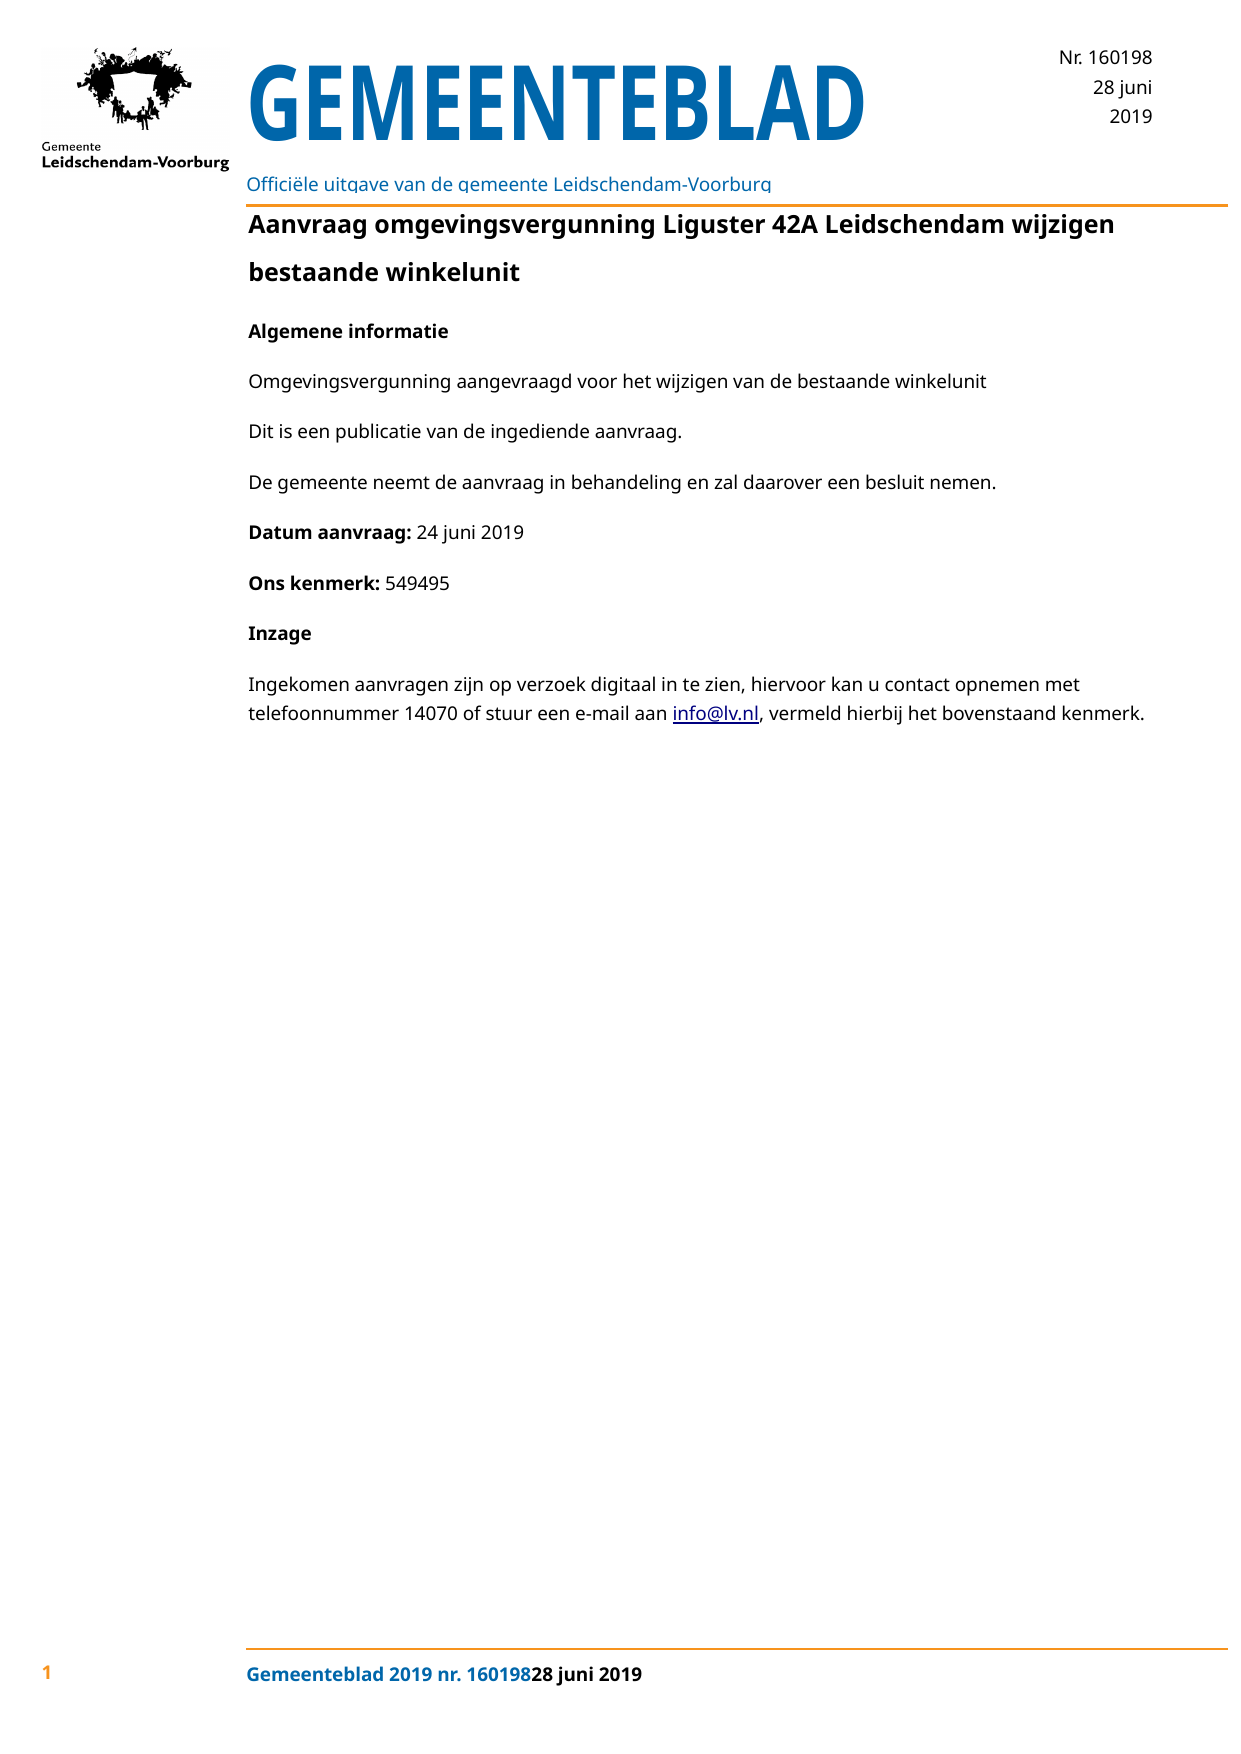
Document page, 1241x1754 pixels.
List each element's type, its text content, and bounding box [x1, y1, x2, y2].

text Omgevingsvergunning aangevraagd voor het wijzigen van de bestaande winkelunit [248, 368, 1152, 394]
picture [41, 47, 231, 172]
text Inzage [248, 620, 1152, 646]
text De gemeente neemt de aanvraag in behandeling en zal daarover een besluit nemen. [248, 469, 1152, 495]
text Ingekomen aanvragen zijn op verzoek digitaal in te zien, hiervoor kan u contact opnemen met telefoonnummer 14070 of stuur een e-mail aan info@lv.nl, vermeld hierbij het bovenstaand kenmerk. [248, 671, 1152, 726]
text Algemene informatie [248, 318, 1152, 344]
text Aanvraag omgevingsvergunning Liguster 42A Leidschendam wijzigen bestaande winkelunit [248, 207, 1152, 288]
text Datum aanvraag: 24 juni 2019 [248, 519, 1152, 545]
text Ons kenmerk: 549495 [248, 570, 1152, 596]
text Dit is een publicatie van de ingediende aanvraag. [248, 419, 1152, 444]
